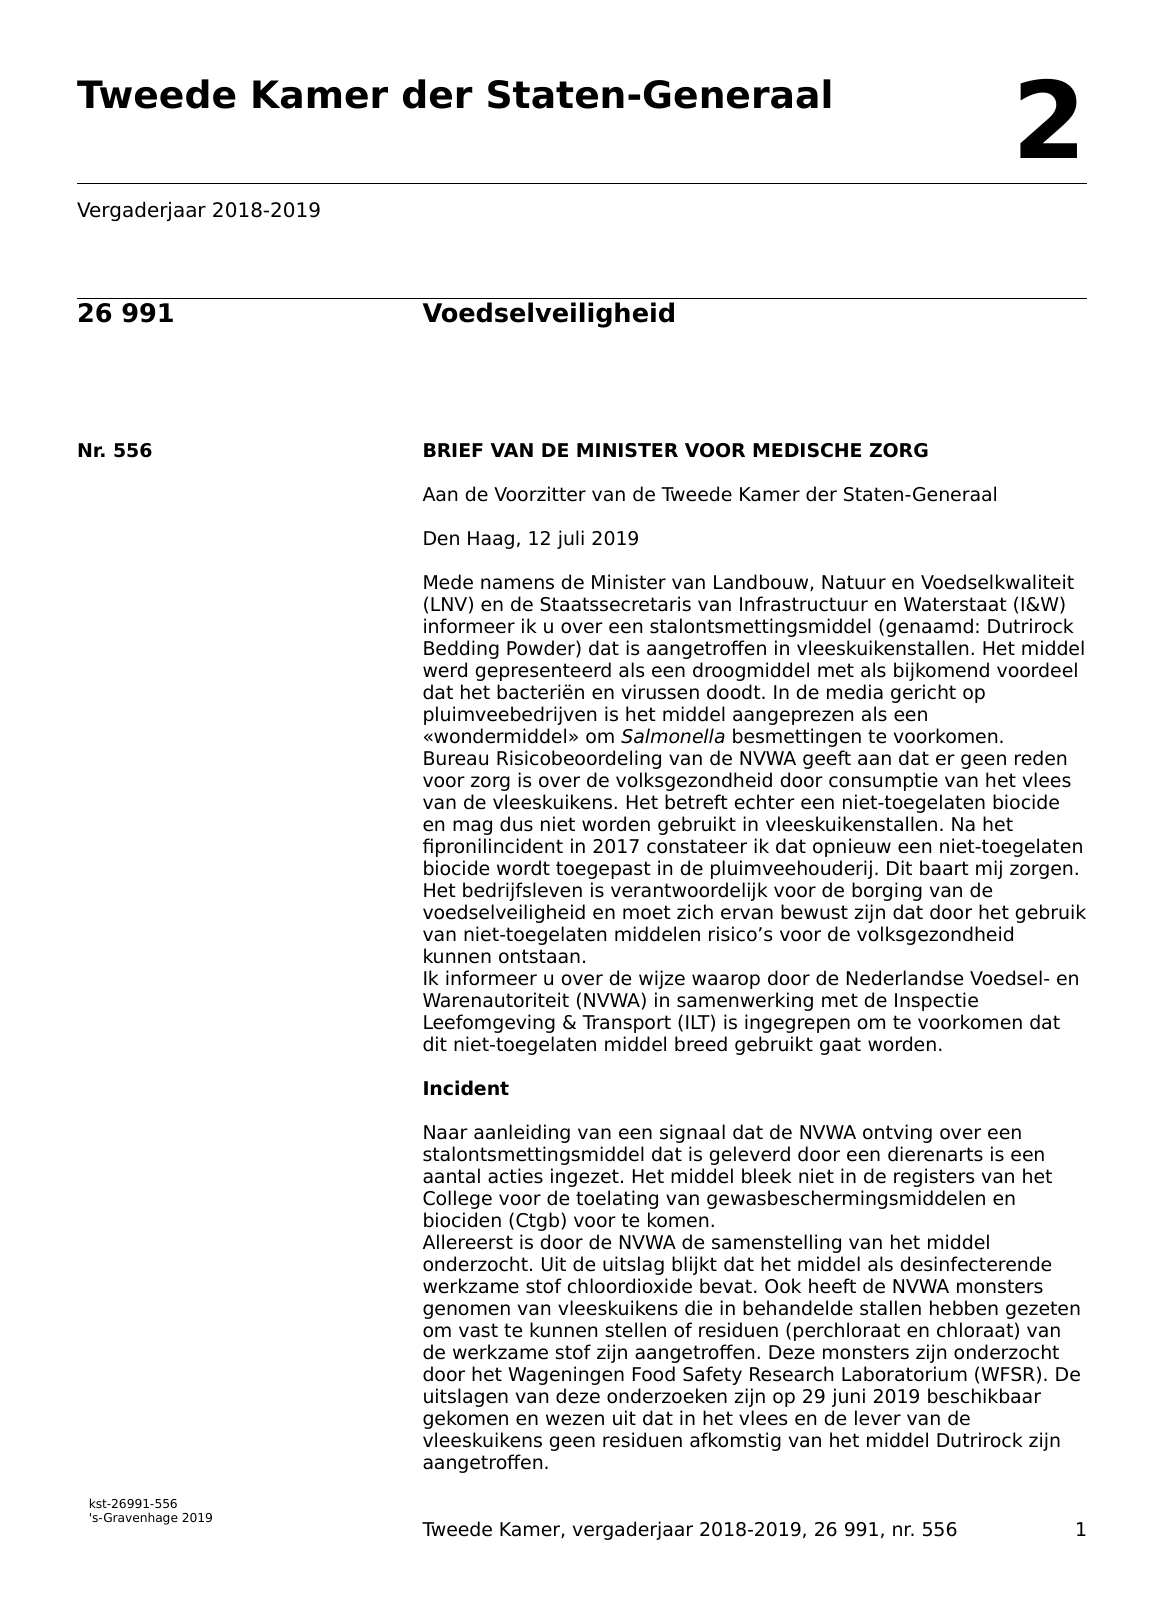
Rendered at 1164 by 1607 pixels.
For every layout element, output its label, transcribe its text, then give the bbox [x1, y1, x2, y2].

subtitle 26 991 Voedselveiligheid [77, 299, 1087, 329]
text Ik informeer u over de wijze waarop door de Nederlandse Voedsel- en Warenautoriteit (NVWA) in samenwerking met de Inspectie Leefomgeving & Transport (ILT) is ingegrepen om te voorkomen dat dit niet-toegelaten middel breed gebruikt gaat worden. [422, 968, 1087, 1056]
subtitle Nr. 556 BRIEF VAN DE MINISTER VOOR MEDISCHE ZORG [77, 440, 1087, 462]
text Allereerst is door de NVWA de samenstelling van het middel onderzocht. Uit de uitslag blijkt dat het middel als desinfecterende werkzame stof chloordioxide bevat. Ook heeft de NVWA monsters genomen van vleeskuikens die in behandelde stallen hebben gezeten om vast te kunnen stellen of residuen (perchloraat en chloraat) van de werkzame stof zijn aangetroffen. Deze monsters zijn onderzocht door het Wageningen Food Safety Research Laboratorium (WFSR). De uitslagen van deze onderzoeken zijn op 29 juni 2019 beschikbaar gekomen en wezen uit dat in het vlees en de lever van de vleeskuikens geen residuen afkomstig van het middel Dutrirock zijn aangetroffen. [422, 1232, 1087, 1474]
text Aan de Voorzitter van de Tweede Kamer der Staten-Generaal [422, 484, 1087, 506]
text Naar aanleiding van een signaal dat de NVWA ontving over een stalontsmettingsmiddel dat is geleverd door een dierenarts is een aantal acties ingezet. Het middel bleek niet in de registers van het College voor de toelating van gewasbeschermingsmiddelen en biociden (Ctgb) voor te komen. [422, 1122, 1087, 1232]
table_cell Vergaderjaar 2018-2019 [77, 184, 1087, 298]
text Bureau Risicobeoordeling van de NVWA geeft aan dat er geen reden voor zorg is over de volksgezondheid door consumptie van het vlees van de vleeskuikens. Het betreft echter een niet-toegelaten biocide en mag dus niet worden gebruikt in vleeskuikenstallen. Na het fipronilincident in 2017 constateer ik dat opnieuw een niet-toegelaten biocide wordt toegepast in de pluimveehouderij. Dit baart mij zorgen. Het bedrijfsleven is verantwoordelijk voor de borging van de voedselveiligheid en moet zich ervan bewust zijn dat door het gebruik van niet-toegelaten middelen risico’s voor de volksgezondheid kunnen ontstaan. [422, 748, 1087, 968]
table_header Tweede Kamer der Staten-Generaal [77, 59, 886, 183]
text 's-Gravenhage 2019 [88, 1511, 323, 1525]
text Mede namens de Minister van Landbouw, Natuur en Voedselkwaliteit (LNV) en de Staatssecretaris van Infrastructuur en Waterstaat (I&W) informeer ik u over een stalontsmettingsmiddel (genaamd: Dutrirock Bedding Powder) dat is aangetroffen in vleeskuikenstallen. Het middel werd gepresenteerd als een droogmiddel met als bijkomend voordeel dat het bacteriën en virussen doodt. In de media gericht op pluimveebedrijven is het middel aangeprezen als een «wondermiddel» om Salmonella besmettingen te voorkomen. [422, 572, 1087, 748]
text Den Haag, 12 juli 2019 [422, 528, 1087, 550]
table_header 2 [886, 59, 1087, 183]
subtitle Incident [422, 1078, 1087, 1100]
text kst-26991-556 [88, 1497, 323, 1511]
